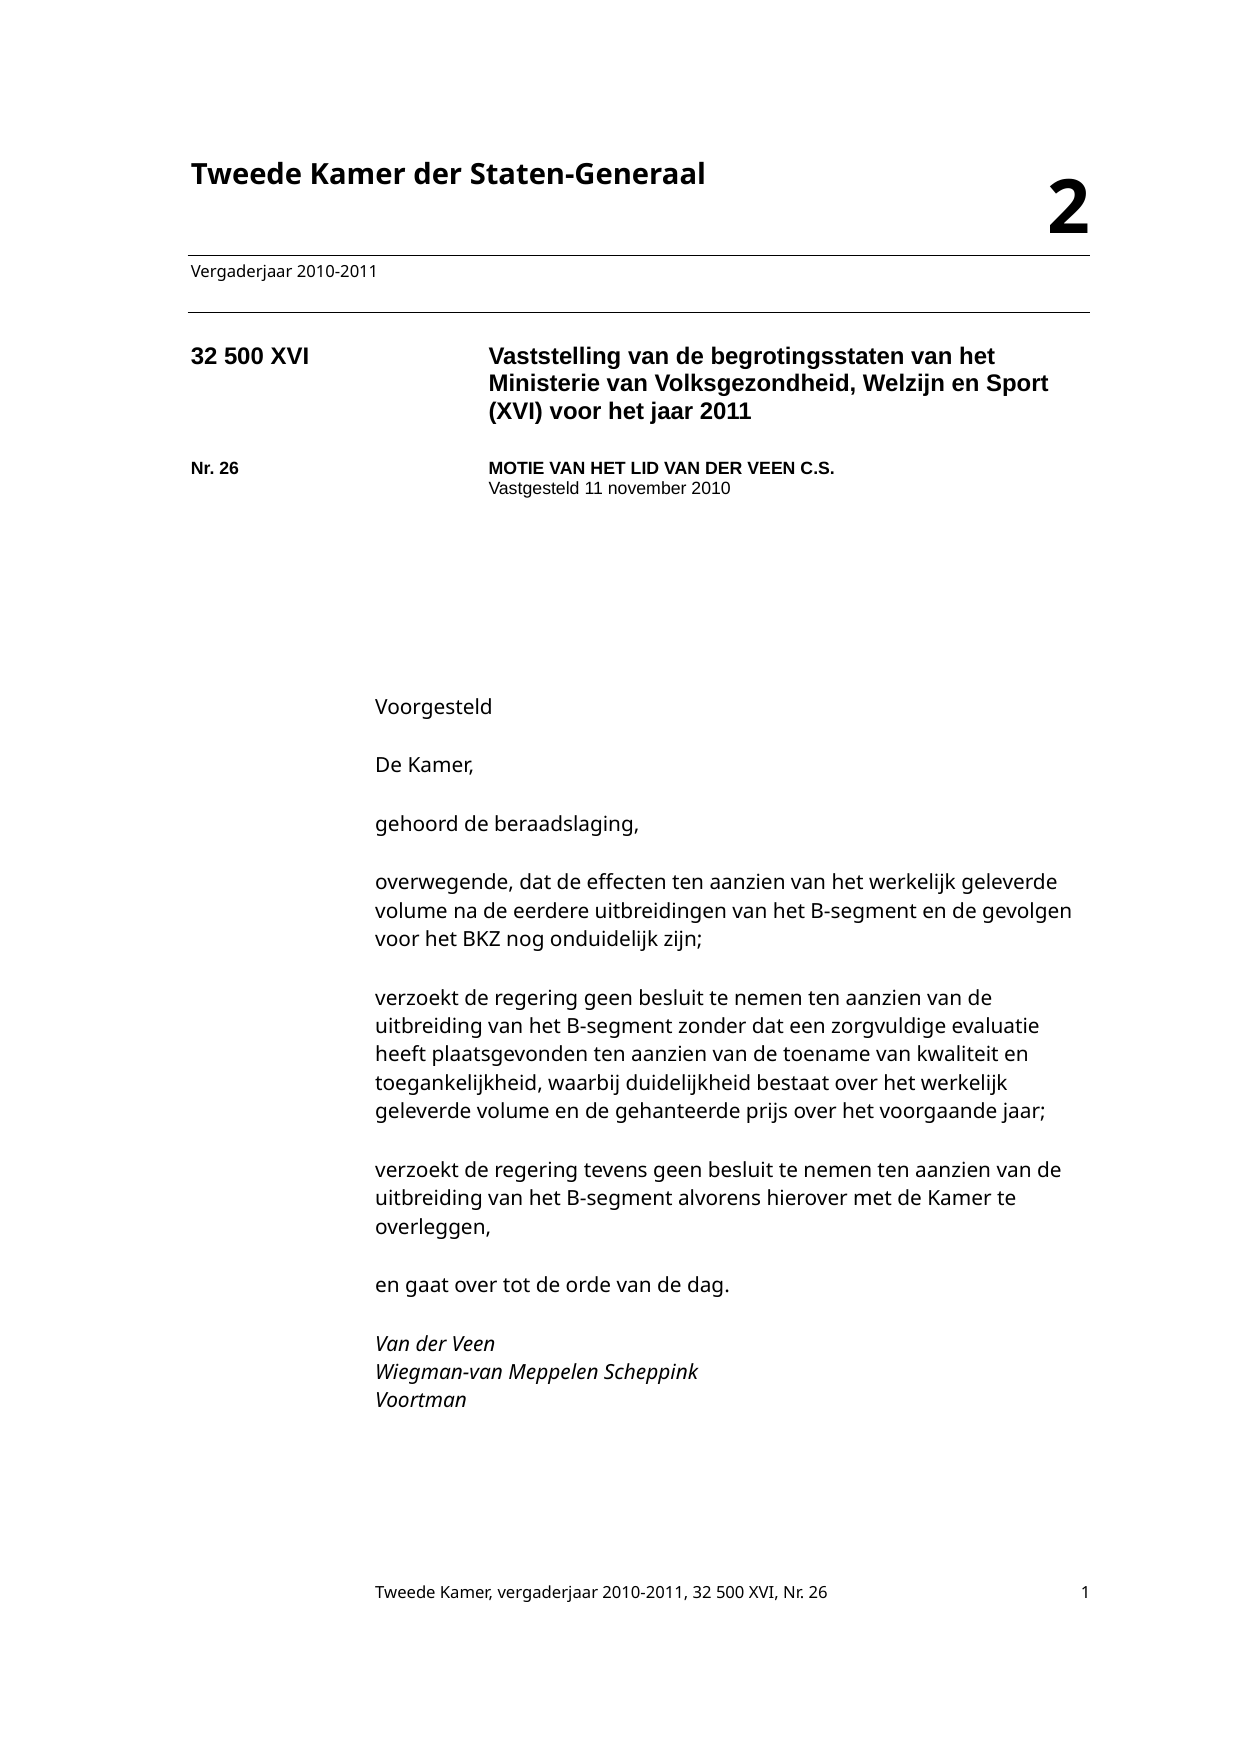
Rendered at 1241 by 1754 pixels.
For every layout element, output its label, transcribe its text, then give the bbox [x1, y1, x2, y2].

text verzoekt de regering geen besluit te nemen ten aanzien van de uitbreiding van het B-segment zonder dat een zorgvuldige evaluatie heeft plaatsgevonden ten aanzien van de toename van kwaliteit en toegankelijkheid, waarbij duidelijkheid bestaat over het werkelijk geleverde volume en de gehanteerde prijs over het voorgaande jaar; [375, 983, 1090, 1125]
table_cell Vergaderjaar 2010-2011 [188, 256, 485, 312]
table_cell [188, 313, 485, 339]
table_header Tweede Kamer der Staten-Generaal [188, 150, 909, 255]
table_cell Vaststelling van de begrotingsstaten van het Ministerie van Volksgezondheid, Welzijn en Sport (XVI) voor het jaar 2011 [485, 339, 1090, 454]
text Voortman [375, 1386, 1090, 1414]
text De Kamer, [375, 751, 1090, 779]
table_cell Nr. 26 [188, 455, 485, 573]
text verzoekt de regering tevens geen besluit te nemen ten aanzien van de uitbreiding van het B-segment alvorens hierover met de Kamer te overleggen, [375, 1155, 1090, 1240]
table_cell [485, 313, 1090, 339]
text Van der Veen [375, 1329, 1090, 1357]
text Voorgesteld [375, 692, 1090, 721]
table_header 2 [910, 150, 1090, 255]
text gehoord de beraadslaging, [375, 809, 1090, 837]
table_cell [485, 256, 1090, 312]
text overwegende, dat de effecten ten aanzien van het werkelijk geleverde volume na de eerdere uitbreidingen van het B-segment en de gevolgen voor het BKZ nog onduidelijk zijn; [375, 867, 1090, 953]
table_cell MOTIE VAN HET LID VAN DER VEEN C.S. Vastgesteld 11 november 2010 [485, 455, 1090, 573]
text Wiegman-van Meppelen Scheppink [375, 1357, 1090, 1386]
text en gaat over tot de orde van de dag. [375, 1270, 1090, 1299]
table_cell 32 500 XVI [188, 339, 485, 454]
